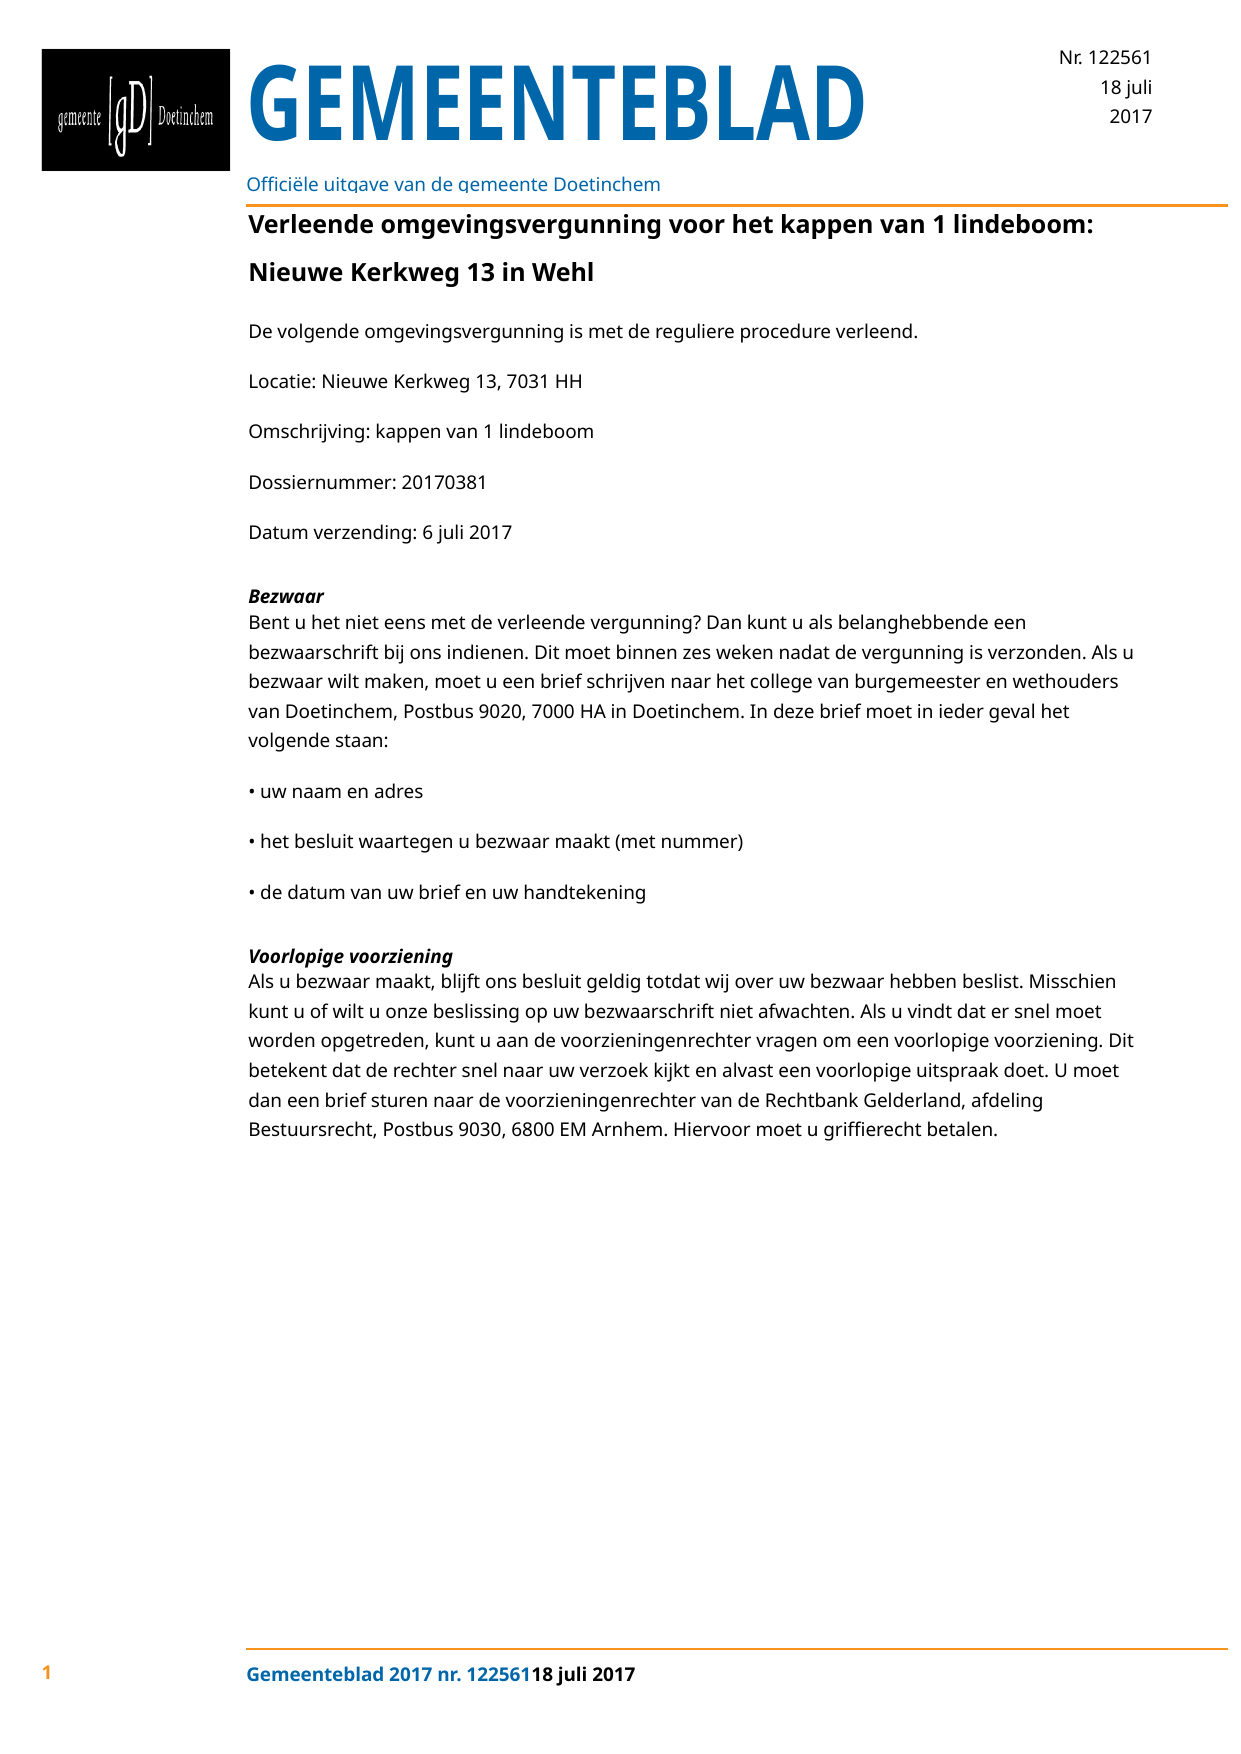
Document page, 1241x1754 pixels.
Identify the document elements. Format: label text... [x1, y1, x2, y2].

text Bezwaar [248, 583, 1152, 609]
text Verleende omgevingsvergunning voor het kappen van 1 lindeboom: Nieuwe Kerkweg 13 in Wehl [248, 207, 1152, 288]
text Bent u het niet eens met de verleende vergunning? Dan kunt u als belanghebbende een bezwaarschrift bij ons indienen. Dit moet binnen zes weken nadat de vergunning is verzonden. Als u bezwaar wilt maken, moet u een brief schrijven naar het college van burgemeester en wethouders van Doetinchem, Postbus 9020, 7000 HA in Doetinchem. In deze brief moet in ieder geval het volgende staan: [248, 609, 1152, 753]
picture [41, 47, 231, 172]
text Voorlopige voorziening [248, 943, 1152, 968]
text Locatie: Nieuwe Kerkweg 13, 7031 HH [248, 368, 1152, 394]
text • het besluit waartegen u bezwaar maakt (met nummer) [248, 828, 1152, 854]
text • uw naam en adres [248, 778, 1152, 804]
text De volgende omgevingsvergunning is met de reguliere procedure verleend. [248, 318, 1152, 344]
text • de datum van uw brief en uw handtekening [248, 879, 1152, 904]
text Omschrijving: kappen van 1 lindeboom [248, 419, 1152, 444]
text Dossiernummer: 20170381 [248, 469, 1152, 495]
text Als u bezwaar maakt, blijft ons besluit geldig totdat wij over uw bezwaar hebben beslist. Misschien kunt u of wilt u onze beslissing op uw bezwaarschrift niet afwachten. Als u vindt dat er snel moet worden opgetreden, kunt u aan de voorzieningenrechter vragen om een voorlopige voorziening. Dit betekent dat de rechter snel naar uw verzoek kijkt en alvast een voorlopige uitspraak doet. U moet dan een brief sturen naar de voorzieningenrechter van de Rechtbank Gelderland, afdeling Bestuursrecht, Postbus 9030, 6800 EM Arnhem. Hiervoor moet u griffierecht betalen. [248, 968, 1152, 1142]
text Datum verzending: 6 juli 2017 [248, 519, 1152, 545]
